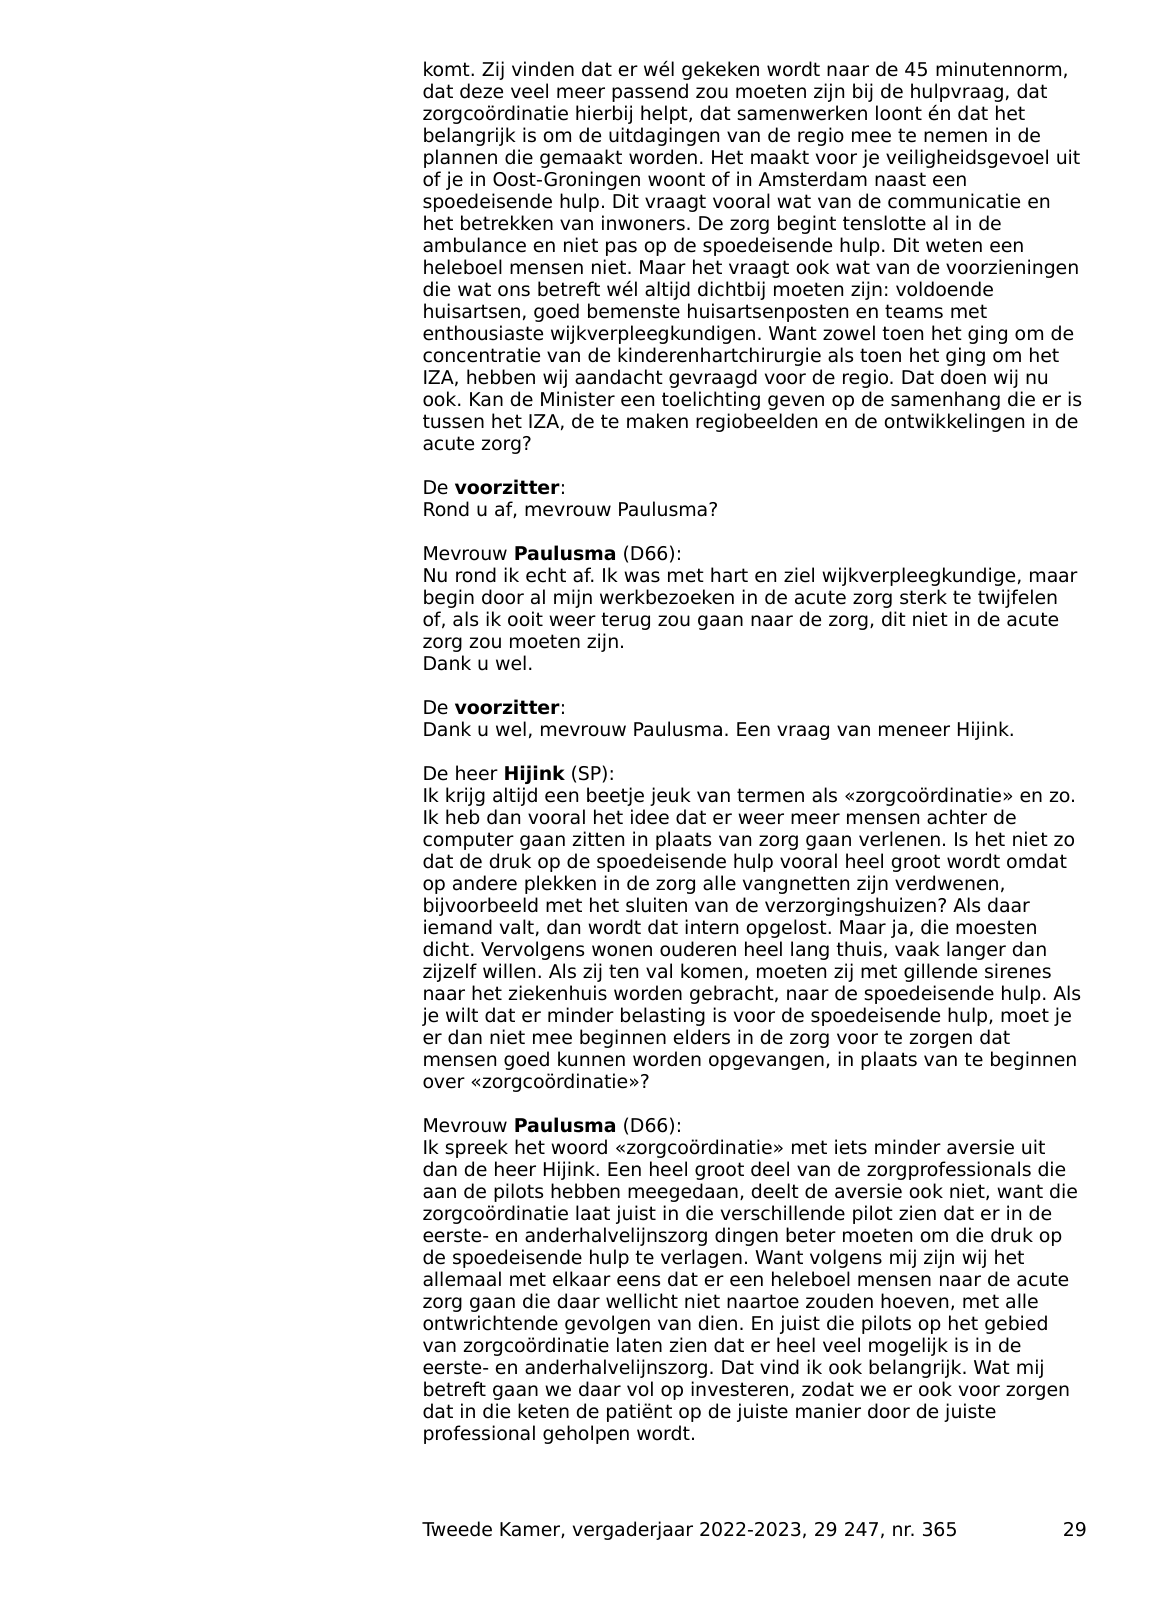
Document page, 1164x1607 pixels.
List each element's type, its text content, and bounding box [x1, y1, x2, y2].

text Dank u wel. [422, 653, 1087, 675]
text Nu rond ik echt af. Ik was met hart en ziel wijkverpleegkundige, maar begin door al mijn werkbezoeken in de acute zorg sterk te twijfelen of, als ik ooit weer terug zou gaan naar de zorg, dit niet in de acute zorg zou moeten zijn. [422, 565, 1087, 653]
text Ik krijg altijd een beetje jeuk van termen als «zorgcoördinatie» en zo. Ik heb dan vooral het idee dat er weer meer mensen achter de computer gaan zitten in plaats van zorg gaan verlenen. Is het niet zo dat de druk op de spoedeisende hulp vooral heel groot wordt omdat op andere plekken in de zorg alle vangnetten zijn verdwenen, bijvoorbeeld met het sluiten van de verzorgingshuizen? Als daar iemand valt, dan wordt dat intern opgelost. Maar ja, die moesten dicht. Vervolgens wonen ouderen heel lang thuis, vaak langer dan zijzelf willen. Als zij ten val komen, moeten zij met gillende sirenes naar het ziekenhuis worden gebracht, naar de spoedeisende hulp. Als je wilt dat er minder belasting is voor de spoedeisende hulp, moet je er dan niet mee beginnen elders in de zorg voor te zorgen dat mensen goed kunnen worden opgevangen, in plaats van te beginnen over «zorgcoördinatie»? [422, 785, 1087, 1093]
text Mevrouw Paulusma (D66): [422, 1115, 1087, 1137]
text De voorzitter: [422, 477, 1087, 499]
text De voorzitter: [422, 697, 1087, 719]
text De heer Hijink (SP): [422, 763, 1087, 785]
text Rond u af, mevrouw Paulusma? [422, 499, 1087, 521]
text komt. Zij vinden dat er wél gekeken wordt naar de 45 minutennorm, dat deze veel meer passend zou moeten zijn bij de hulpvraag, dat zorgcoördinatie hierbij helpt, dat samenwerken loont én dat het belangrijk is om de uitdagingen van de regio mee te nemen in de plannen die gemaakt worden. Het maakt voor je veiligheidsgevoel uit of je in Oost-Groningen woont of in Amsterdam naast een spoedeisende hulp. Dit vraagt vooral wat van de communicatie en het betrekken van inwoners. De zorg begint tenslotte al in de ambulance en niet pas op de spoedeisende hulp. Dit weten een heleboel mensen niet. Maar het vraagt ook wat van de voorzieningen die wat ons betreft wél altijd dichtbij moeten zijn: voldoende huisartsen, goed bemenste huisartsenposten en teams met enthousiaste wijkverpleegkundigen. Want zowel toen het ging om de concentratie van de kinderenhartchirurgie als toen het ging om het IZA, hebben wij aandacht gevraagd voor de regio. Dat doen wij nu ook. Kan de Minister een toelichting geven op de samenhang die er is tussen het IZA, de te maken regiobeelden en de ontwikkelingen in de acute zorg? [422, 59, 1087, 455]
text Dank u wel, mevrouw Paulusma. Een vraag van meneer Hijink. [422, 719, 1087, 741]
text Ik spreek het woord «zorgcoördinatie» met iets minder aversie uit dan de heer Hijink. Een heel groot deel van de zorgprofessionals die aan de pilots hebben meegedaan, deelt de aversie ook niet, want die zorgcoördinatie laat juist in die verschillende pilot zien dat er in de eerste- en anderhalvelijnszorg dingen beter moeten om die druk op de spoedeisende hulp te verlagen. Want volgens mij zijn wij het allemaal met elkaar eens dat er een heleboel mensen naar de acute zorg gaan die daar wellicht niet naartoe zouden hoeven, met alle ontwrichtende gevolgen van dien. En juist die pilots op het gebied van zorgcoördinatie laten zien dat er heel veel mogelijk is in de eerste- en anderhalvelijnszorg. Dat vind ik ook belangrijk. Wat mij betreft gaan we daar vol op investeren, zodat we er ook voor zorgen dat in die keten de patiënt op de juiste manier door de juiste professional geholpen wordt. [422, 1137, 1087, 1445]
text Mevrouw Paulusma (D66): [422, 543, 1087, 565]
